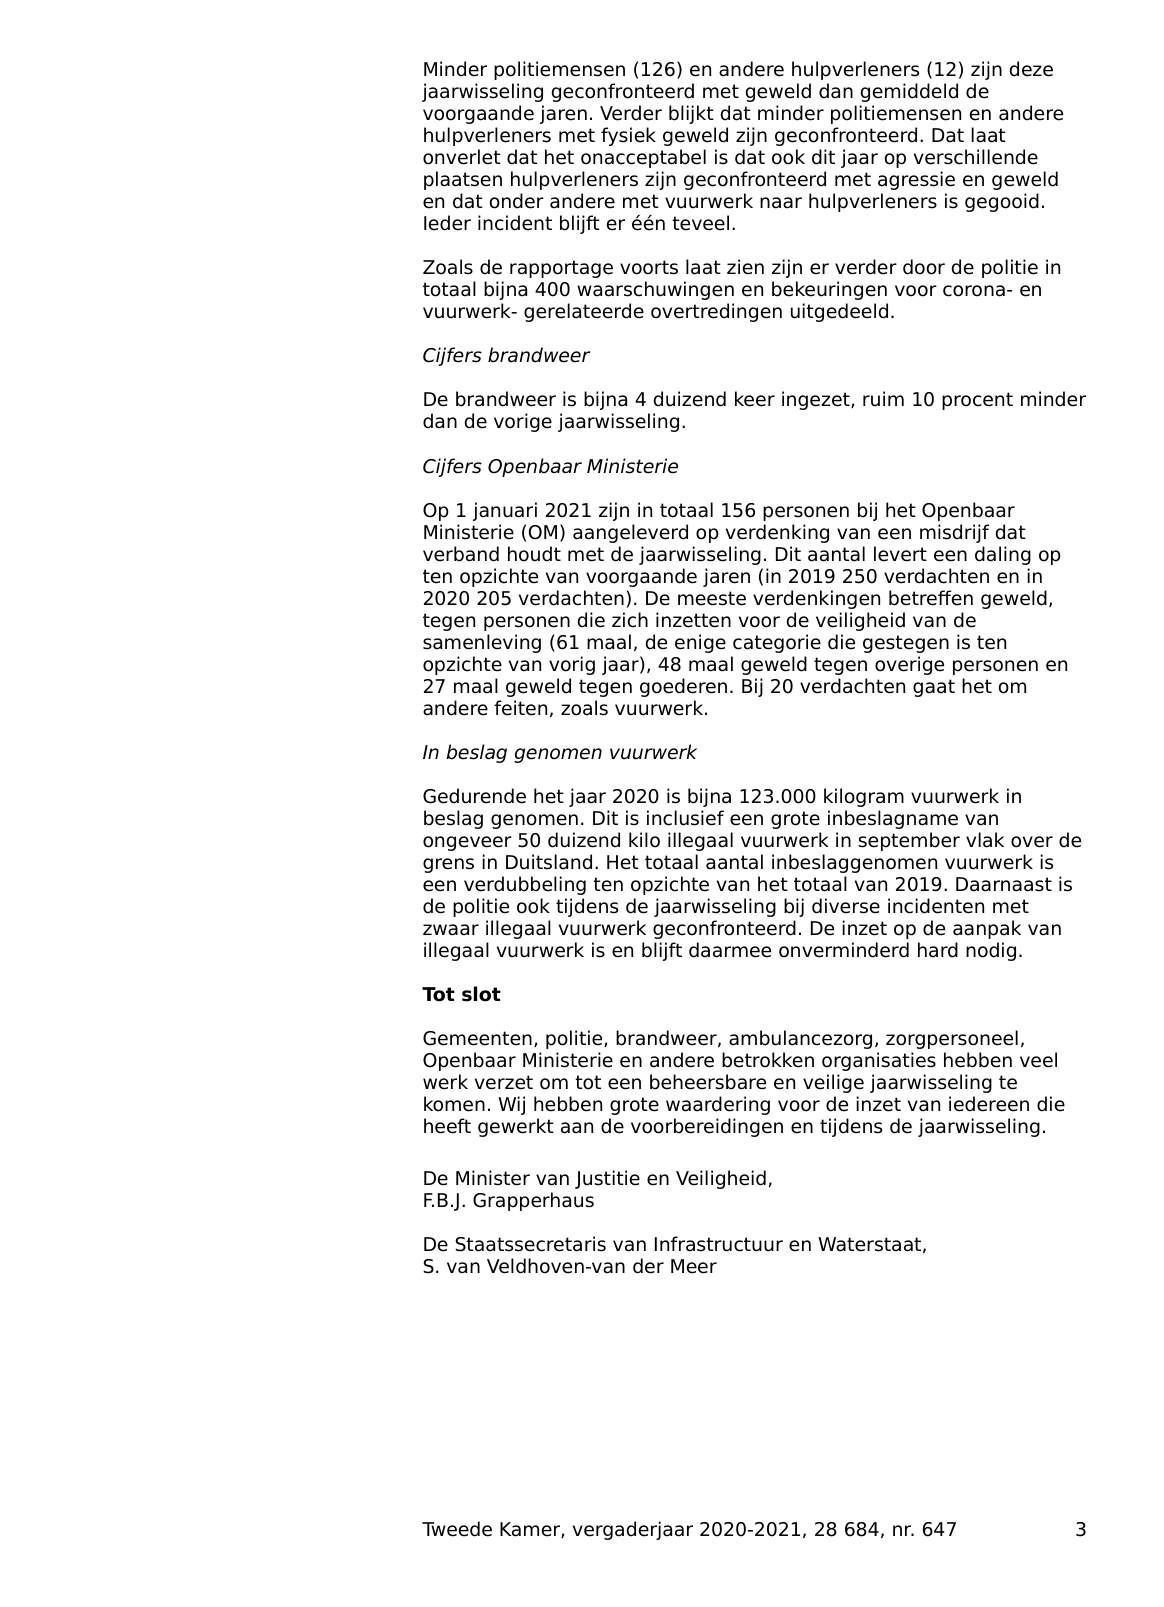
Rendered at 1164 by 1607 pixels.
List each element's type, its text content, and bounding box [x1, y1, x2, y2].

text Gedurende het jaar 2020 is bijna 123.000 kilogram vuurwerk in beslag genomen. Dit is inclusief een grote inbeslagname van ongeveer 50 duizend kilo illegaal vuurwerk in september vlak over de grens in Duitsland. Het totaal aantal inbeslaggenomen vuurwerk is een verdubbeling ten opzichte van het totaal van 2019. Daarnaast is de politie ook tijdens de jaarwisseling bij diverse incidenten met zwaar illegaal vuurwerk geconfronteerd. De inzet op de aanpak van illegaal vuurwerk is en blijft daarmee onverminderd hard nodig. [422, 786, 1087, 962]
subtitle Tot slot [422, 984, 1087, 1006]
subtitle Cijfers brandweer [422, 345, 1087, 367]
text De Minister van Justitie en Veiligheid, F.B.J. Grapperhaus [422, 1168, 1087, 1212]
text Op 1 januari 2021 zijn in totaal 156 personen bij het Openbaar Ministerie (OM) aangeleverd op verdenking van een misdrijf dat verband houdt met de jaarwisseling. Dit aantal levert een daling op ten opzichte van voorgaande jaren (in 2019 250 verdachten en in 2020 205 verdachten). De meeste verdenkingen betreffen geweld, tegen personen die zich inzetten voor de veiligheid van de samenleving (61 maal, de enige categorie die gestegen is ten opzichte van vorig jaar), 48 maal geweld tegen overige personen en 27 maal geweld tegen goederen. Bij 20 verdachten gaat het om andere feiten, zoals vuurwerk. [422, 500, 1087, 719]
text Zoals de rapportage voorts laat zien zijn er verder door de politie in totaal bijna 400 waarschuwingen en bekeuringen voor corona- en vuurwerk- gerelateerde overtredingen uitgedeeld. [422, 257, 1087, 323]
subtitle In beslag genomen vuurwerk [422, 742, 1087, 764]
subtitle Cijfers Openbaar Ministerie [422, 456, 1087, 477]
text De Staatssecretaris van Infrastructuur en Waterstaat, S. van Veldhoven-van der Meer [422, 1234, 1087, 1278]
text De brandweer is bijna 4 duizend keer ingezet, ruim 10 procent minder dan de vorige jaarwisseling. [422, 389, 1087, 433]
text Gemeenten, politie, brandweer, ambulancezorg, zorgpersoneel, Openbaar Ministerie en andere betrokken organisaties hebben veel werk verzet om tot een beheersbare en veilige jaarwisseling te komen. Wij hebben grote waardering voor de inzet van iedereen die heeft gewerkt aan de voorbereidingen en tijdens de jaarwisseling. [422, 1028, 1087, 1138]
text Minder politiemensen (126) en andere hulpverleners (12) zijn deze jaarwisseling geconfronteerd met geweld dan gemiddeld de voorgaande jaren. Verder blijkt dat minder politiemensen en andere hulpverleners met fysiek geweld zijn geconfronteerd. Dat laat onverlet dat het onacceptabel is dat ook dit jaar op verschillende plaatsen hulpverleners zijn geconfronteerd met agressie en geweld en dat onder andere met vuurwerk naar hulpverleners is gegooid. Ieder incident blijft er één teveel. [422, 59, 1087, 235]
